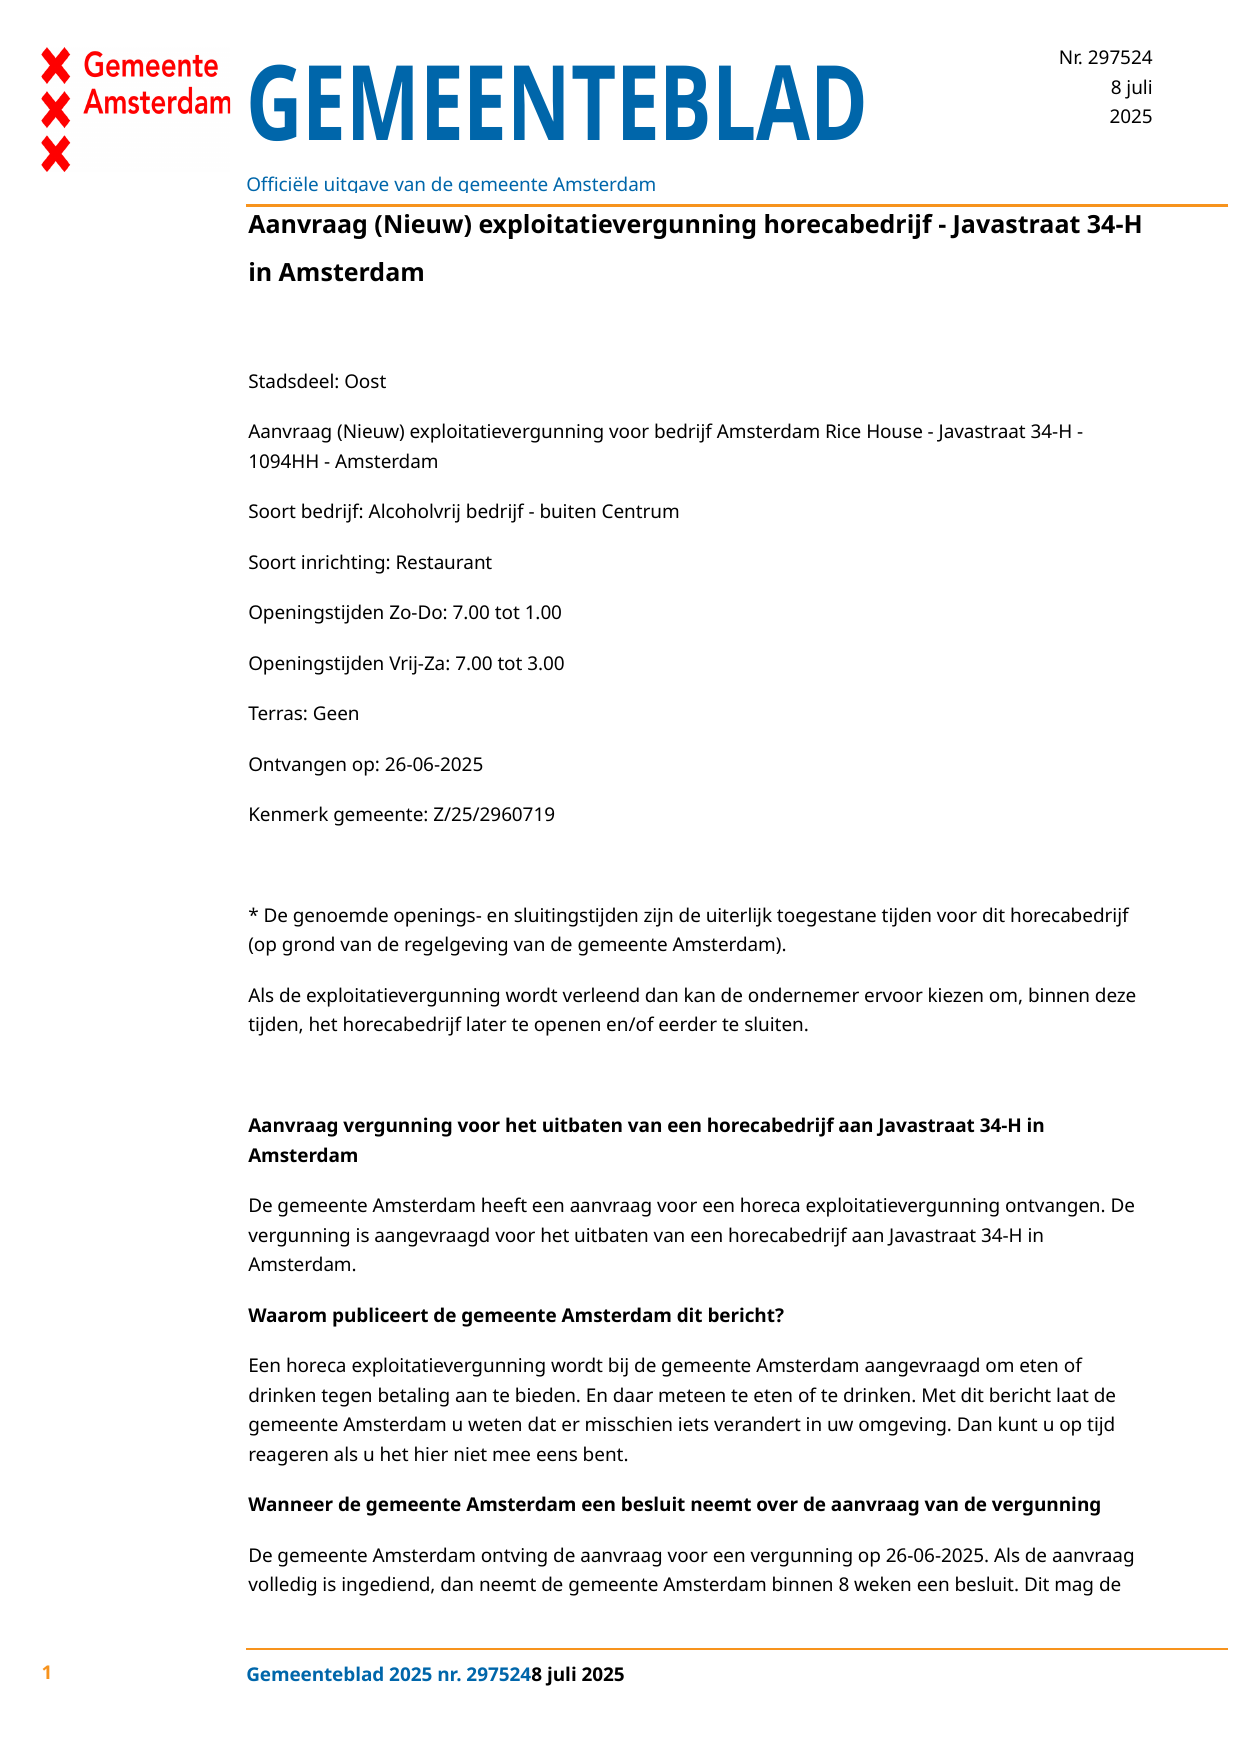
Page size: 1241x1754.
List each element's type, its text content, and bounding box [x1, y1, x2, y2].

text Aanvraag vergunning voor het uitbaten van een horecabedrijf aan Javastraat 34-H in Amsterdam [248, 1112, 1152, 1168]
text De gemeente Amsterdam heeft een aanvraag voor een horeca exploitatievergunning ontvangen. De vergunning is aangevraagd voor het uitbaten van een horecabedrijf aan Javastraat 34-H in Amsterdam. [248, 1192, 1152, 1277]
text Terras: Geen [248, 700, 1152, 726]
text Wanneer de gemeente Amsterdam een besluit neemt over de aanvraag van de vergunning [248, 1492, 1152, 1517]
text Soort bedrijf: Alcoholvrij bedrijf - buiten Centrum [248, 499, 1152, 524]
text Waarom publiceert de gemeente Amsterdam dit bericht? [248, 1302, 1152, 1328]
text Een horeca exploitatievergunning wordt bij de gemeente Amsterdam aangevraagd om eten of drinken tegen betaling aan te bieden. En daar meteen te eten of te drinken. Met dit bericht laat de gemeente Amsterdam u weten dat er misschien iets verandert in uw omgeving. Dan kunt u op tijd reageren als u het hier niet mee eens bent. [248, 1352, 1152, 1467]
picture [41, 47, 231, 172]
text Ontvangen op: 26-06-2025 [248, 751, 1152, 777]
text Als de exploitatievergunning wordt verleend dan kan de ondernemer ervoor kiezen om, binnen deze tijden, het horecabedrijf later te openen en/of eerder te sluiten. [248, 982, 1152, 1037]
text Openingstijden Zo-Do: 7.00 tot 1.00 [248, 599, 1152, 625]
text De gemeente Amsterdam ontving de aanvraag voor een vergunning op 26-06-2025. Als de aanvraag volledig is ingediend, dan neemt de gemeente Amsterdam binnen 8 weken een besluit. Dit mag de [248, 1542, 1152, 1597]
text Openingstijden Vrij-Za: 7.00 tot 3.00 [248, 650, 1152, 676]
text Stadsdeel: Oost [248, 368, 1152, 394]
text Aanvraag (Nieuw) exploitatievergunning horecabedrijf - Javastraat 34-H in Amsterdam [248, 207, 1152, 288]
text Kenmerk gemeente: Z/25/2960719 [248, 801, 1152, 827]
text * De genoemde openings- en sluitingstijden zijn de uiterlijk toegestane tijden voor dit horecabedrijf (op grond van de regelgeving van de gemeente Amsterdam). [248, 902, 1152, 957]
text Aanvraag (Nieuw) exploitatievergunning voor bedrijf Amsterdam Rice House - Javastraat 34-H - 1094HH - Amsterdam [248, 419, 1152, 474]
text Soort inrichting: Restaurant [248, 549, 1152, 575]
